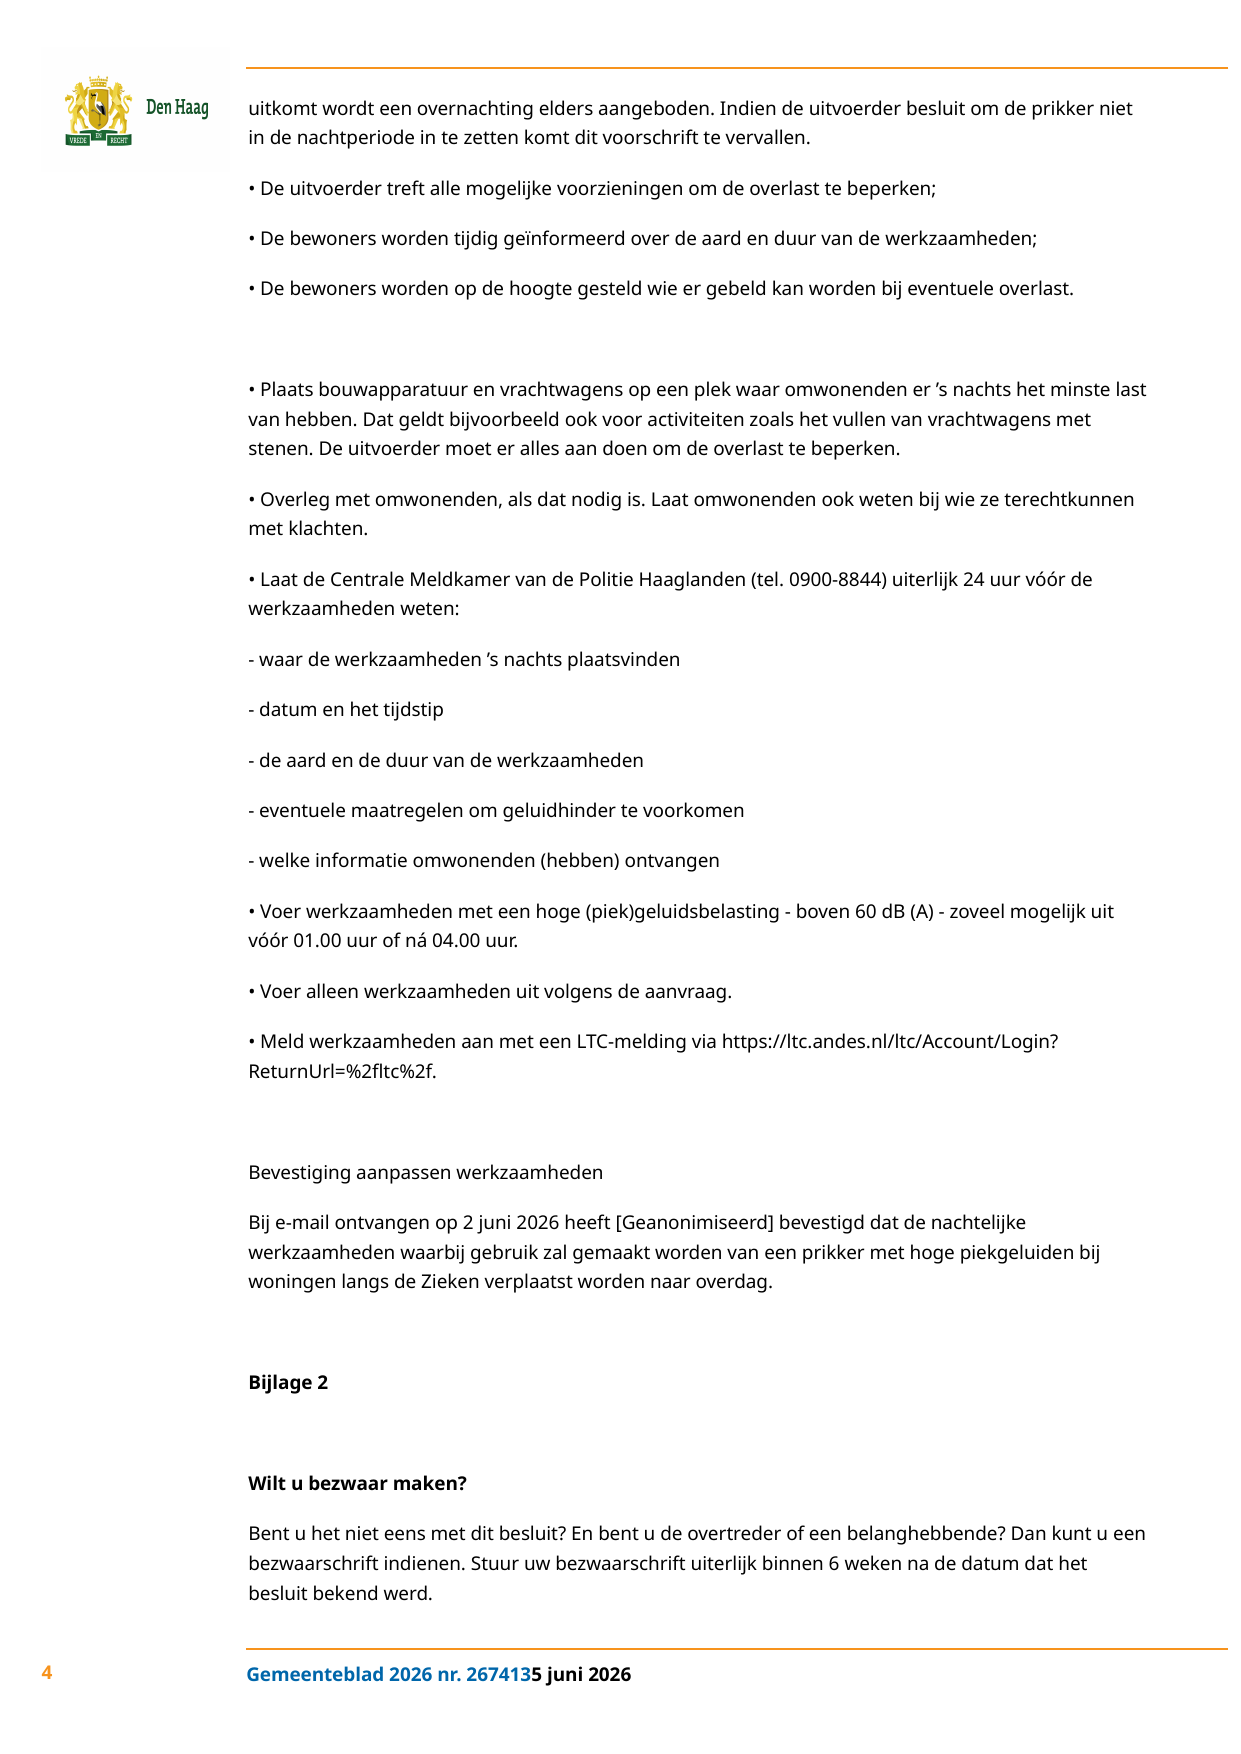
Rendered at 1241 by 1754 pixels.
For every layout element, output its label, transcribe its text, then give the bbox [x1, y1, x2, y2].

text • Meld werkzaamheden aan met een LTC-melding via https://ltc.andes.nl/ltc/Account/Login?ReturnUrl=%2fltc%2f. [248, 1028, 1152, 1084]
text - eventuele maatregelen om geluidhinder te voorkomen [248, 797, 1152, 823]
text - datum en het tijdstip [248, 696, 1152, 722]
text • Voer alleen werkzaamheden uit volgens de aanvraag. [248, 978, 1152, 1004]
text Bijlage 2 [248, 1369, 1152, 1395]
text • De bewoners worden op de hoogte gesteld wie er gebeld kan worden bij eventuele overlast. [248, 276, 1152, 301]
text Bij e-mail ontvangen op 2 juni 2026 heeft [Geanonimiseerd] bevestigd dat de nachtelijke werkzaamheden waarbij gebruik zal gemaakt worden van een prikker met hoge piekgeluiden bij woningen langs de Zieken verplaatst worden naar overdag. [248, 1209, 1152, 1294]
text - welke informatie omwonenden (hebben) ontvangen [248, 848, 1152, 873]
text • De uitvoerder treft alle mogelijke voorzieningen om de overlast te beperken; [248, 175, 1152, 201]
text Wilt u bezwaar maken? [248, 1470, 1152, 1496]
text - de aard en de duur van de werkzaamheden [248, 747, 1152, 773]
picture [41, 47, 231, 172]
text Bevestiging aanpassen werkzaamheden [248, 1159, 1152, 1185]
text • Laat de Centrale Meldkamer van de Politie Haaglanden (tel. 0900-8844) uiterlijk 24 uur vóór de werkzaamheden weten: [248, 566, 1152, 621]
text • Plaats bouwapparatuur en vrachtwagens op een plek waar omwonenden er ’s nachts het minste last van hebben. Dat geldt bijvoorbeeld ook voor activiteiten zoals het vullen van vrachtwagens met stenen. De uitvoerder moet er alles aan doen om de overlast te beperken. [248, 376, 1152, 461]
text Bent u het niet eens met dit besluit? En bent u de overtreder of een belanghebbende? Dan kunt u een bezwaarschrift indienen. Stuur uw bezwaarschrift uiterlijk binnen 6 weken na de datum dat het besluit bekend werd. [248, 1521, 1152, 1606]
text uitkomt wordt een overnachting elders aangeboden. Indien de uitvoerder besluit om de prikker niet in de nachtperiode in te zetten komt dit voorschrift te vervallen. [248, 95, 1152, 150]
text • De bewoners worden tijdig geïnformeerd over de aard en duur van de werkzaamheden; [248, 225, 1152, 251]
text - waar de werkzaamheden ’s nachts plaatsvinden [248, 646, 1152, 672]
text • Voer werkzaamheden met een hoge (piek)geluidsbelasting - boven 60 dB (A) - zoveel mogelijk uit vóór 01.00 uur of ná 04.00 uur. [248, 898, 1152, 953]
text • Overleg met omwonenden, als dat nodig is. Laat omwonenden ook weten bij wie ze terechtkunnen met klachten. [248, 486, 1152, 541]
